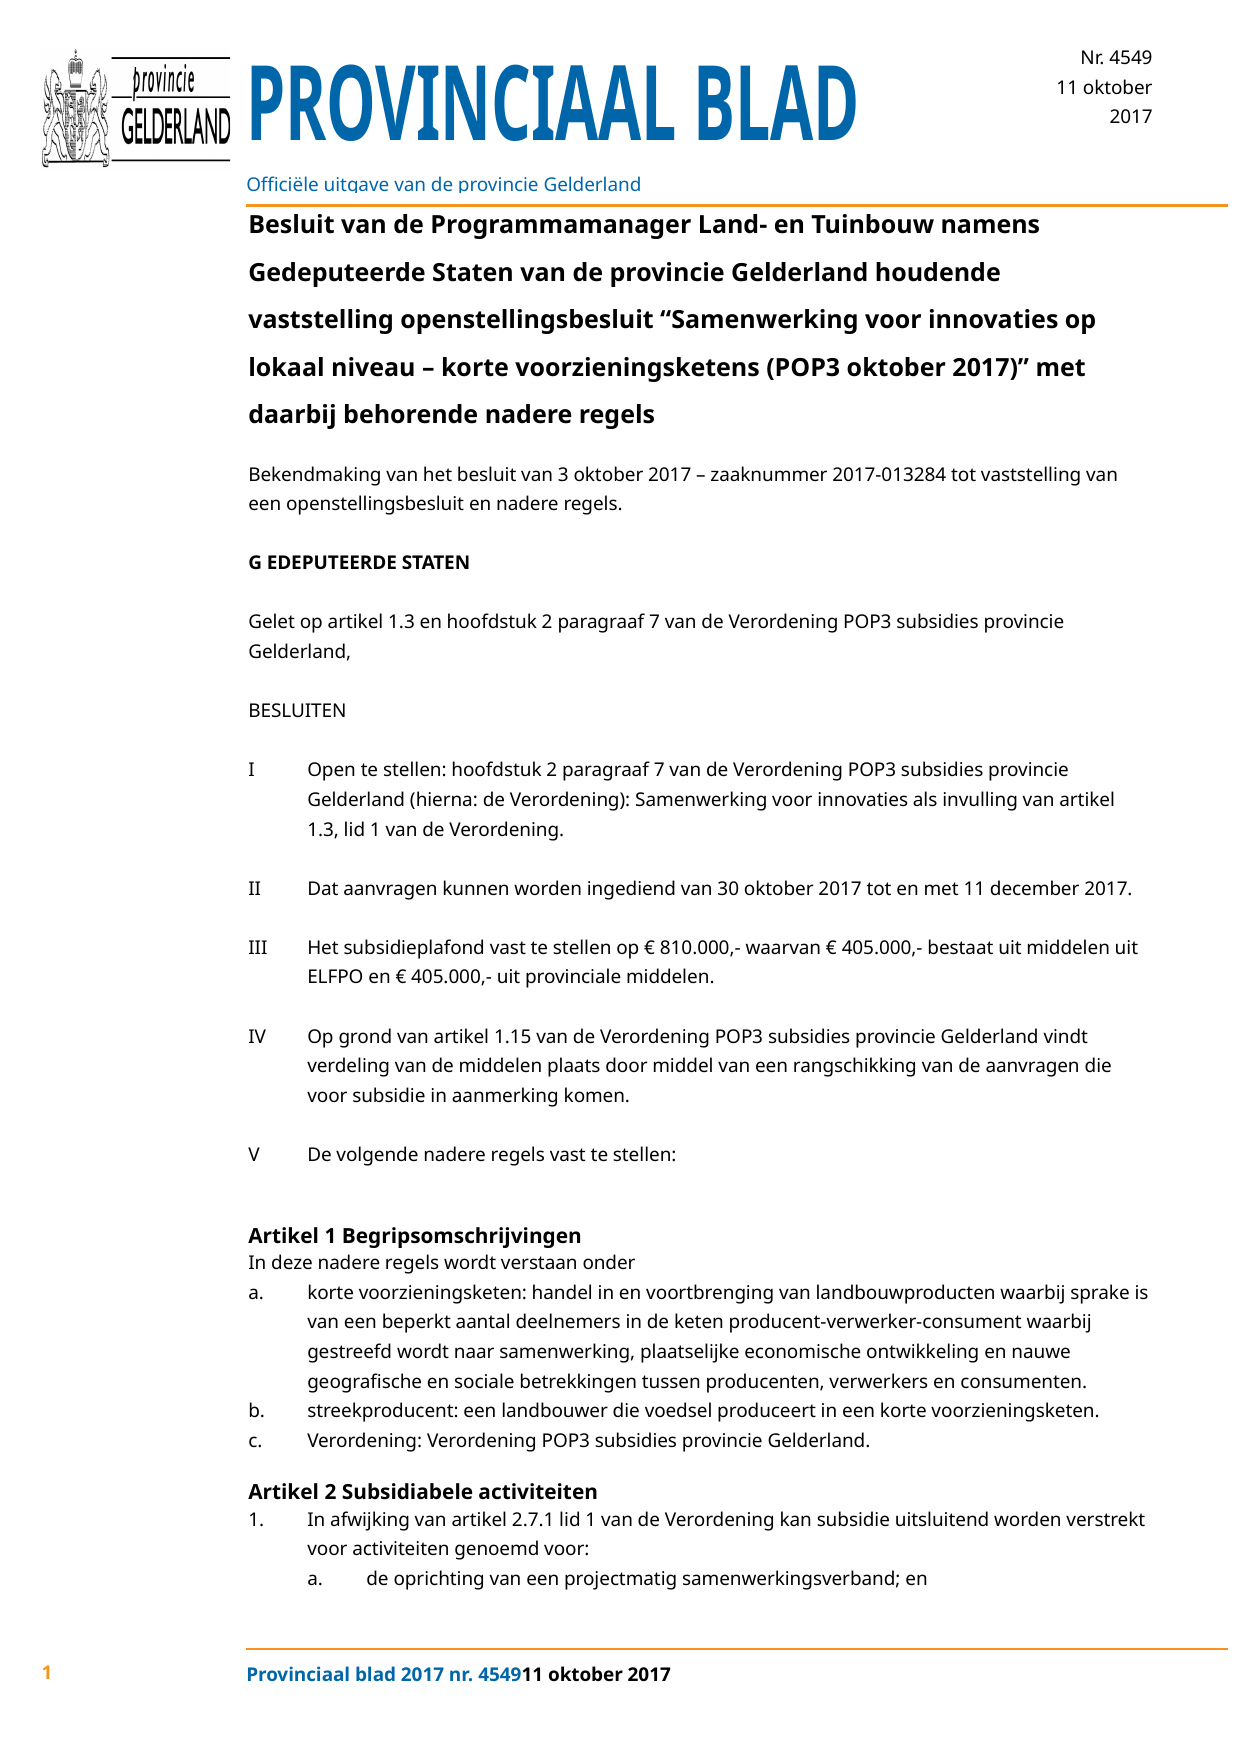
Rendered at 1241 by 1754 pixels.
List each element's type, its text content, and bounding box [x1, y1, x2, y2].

picture [41, 47, 231, 172]
list Op grond van artikel 1.15 van de Verordening POP3 subsidies provincie Gelderland vindt verdeling van de middelen plaats door middel van een rangschikking van de aanvragen die voor subsidie in aanmerking komen. [248, 1023, 1152, 1108]
text Artikel 2 Subsidiabele activiteiten [248, 1477, 1152, 1506]
text G EDEPUTEERDE STATEN [248, 549, 1152, 575]
list In afwijking van artikel 2.7.1 lid 1 van de Verordening kan subsidie uitsluitend worden verstrekt voor activiteiten genoemd voor: [248, 1506, 1152, 1561]
list streekproducent: een landbouwer die voedsel produceert in een korte voorzieningsketen. [248, 1397, 1152, 1423]
list Dat aanvragen kunnen worden ingediend van 30 oktober 2017 tot en met 11 december 2017. [248, 875, 1152, 901]
text In deze nadere regels wordt verstaan onder [248, 1249, 1152, 1275]
list De volgende nadere regels vast te stellen: [248, 1141, 1152, 1167]
text Bekendmaking van het besluit van 3 oktober 2017 – zaaknummer 2017-013284 tot vaststelling van een openstellingsbesluit en nadere regels. [248, 461, 1152, 516]
text BESLUITEN [248, 697, 1152, 723]
text Gelet op artikel 1.3 en hoofdstuk 2 paragraaf 7 van de Verordening POP3 subsidies provincie Gelderland, [248, 609, 1152, 664]
text Besluit van de Programmamanager Land- en Tuinbouw namens Gedeputeerde Staten van de provincie Gelderland houdende vaststelling openstellingsbesluit “Samenwerking voor innovaties op lokaal niveau – korte voorzieningsketens (POP3 oktober 2017)” met daarbij behorende nadere regels [248, 207, 1152, 431]
text Artikel 1 Begripsomschrijvingen [248, 1221, 1152, 1249]
list Open te stellen: hoofdstuk 2 paragraaf 7 van de Verordening POP3 subsidies provincie Gelderland (hierna: de Verordening): Samenwerking voor innovaties als invulling van artikel 1.3, lid 1 van de Verordening. [248, 757, 1152, 841]
list Verordening: Verordening POP3 subsidies provincie Gelderland. [248, 1427, 1152, 1453]
list korte voorzieningsketen: handel in en voortbrenging van landbouwproducten waarbij sprake is van een beperkt aantal deelnemers in de keten producent-verwerker-consument waarbij gestreefd wordt naar samenwerking, plaatselijke economische ontwikkeling en nauwe geografische en sociale betrekkingen tussen producenten, verwerkers en consumenten. [248, 1279, 1152, 1394]
list Het subsidieplafond vast te stellen op € 810.000,- waarvan € 405.000,- bestaat uit middelen uit ELFPO en € 405.000,- uit provinciale middelen. [248, 934, 1152, 989]
list de oprichting van een projectmatig samenwerkingsverband; en [307, 1565, 1152, 1591]
